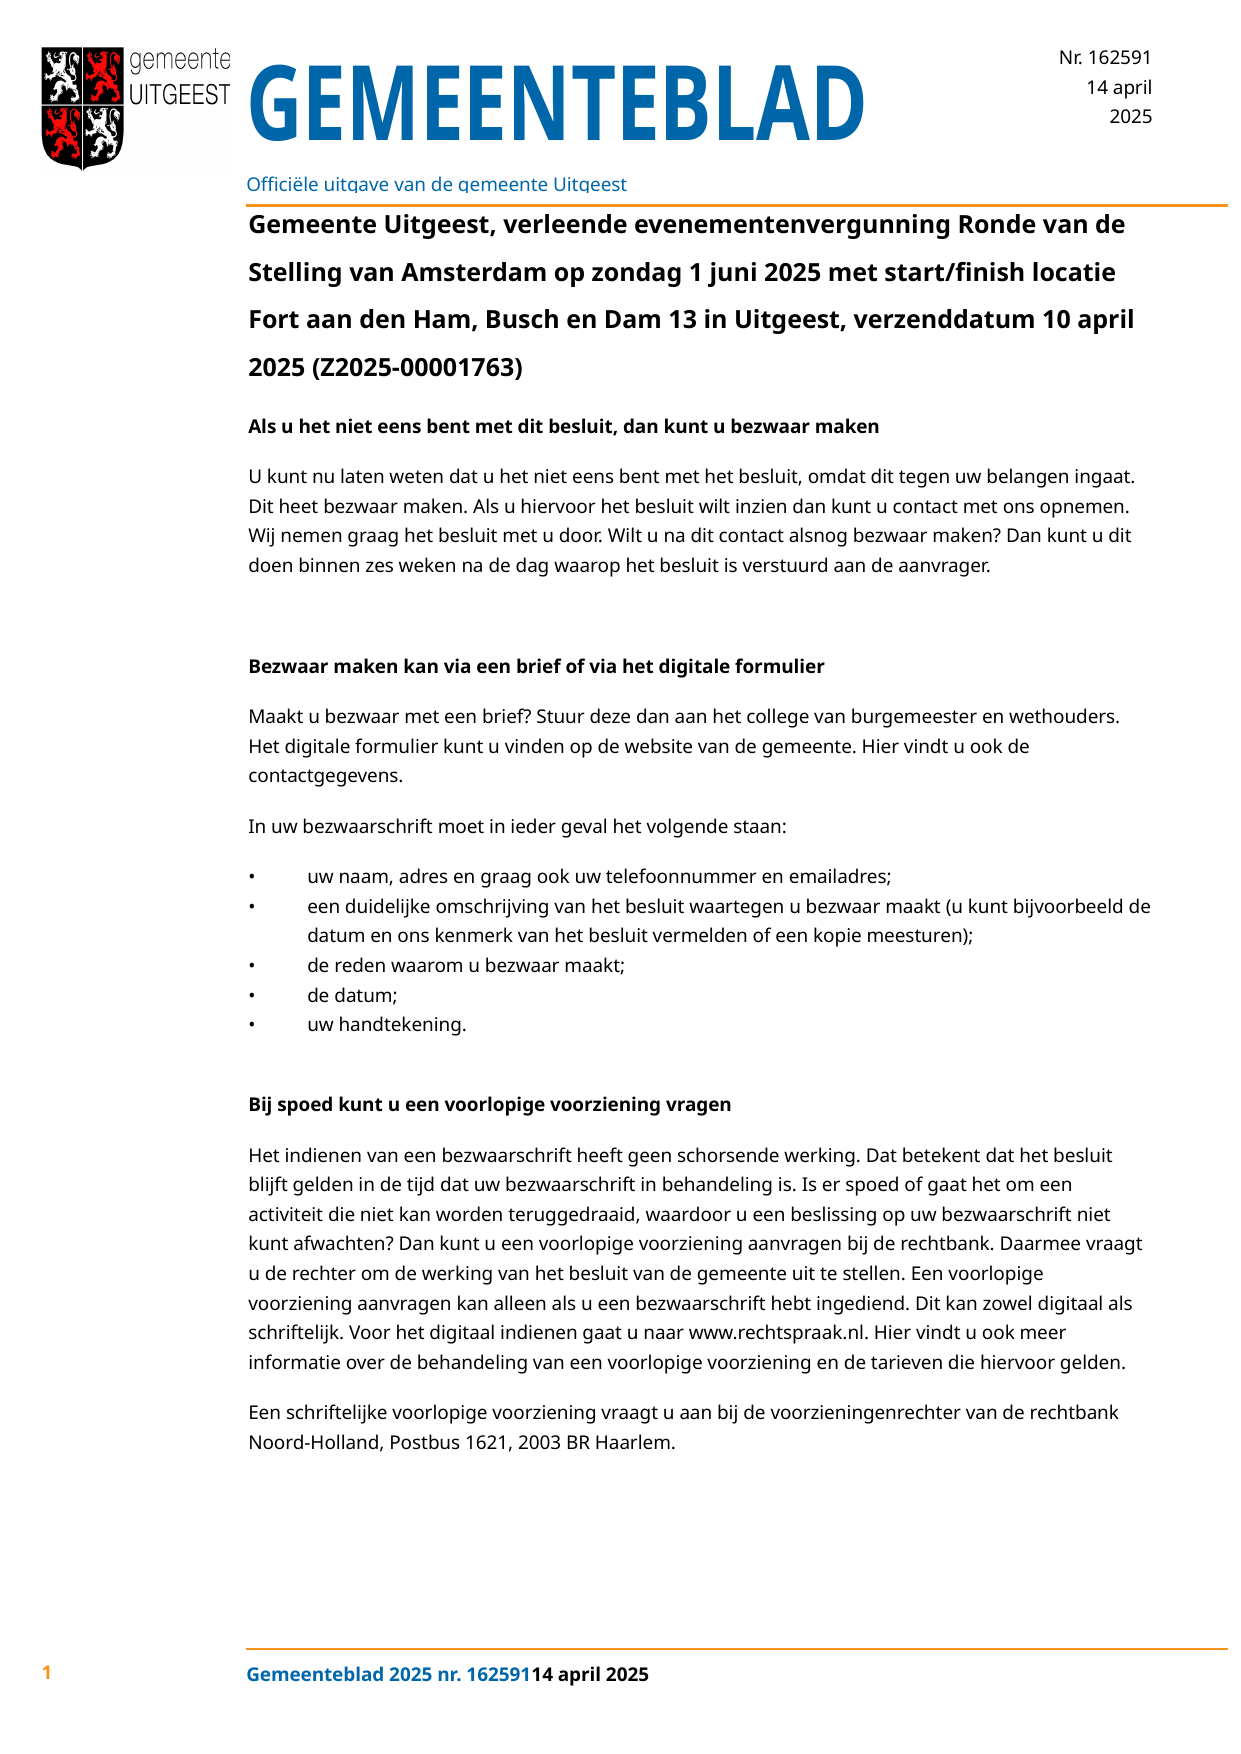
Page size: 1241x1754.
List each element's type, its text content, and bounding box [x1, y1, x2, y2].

text In uw bezwaarschrift moet in ieder geval het volgende staan: [248, 813, 1152, 839]
list de datum; [248, 982, 1152, 1008]
list uw naam, adres en graag ook uw telefoonnummer en emailadres; [248, 863, 1152, 889]
picture [41, 47, 231, 172]
text Bij spoed kunt u een voorlopige voorziening vragen [248, 1091, 1152, 1117]
text Een schriftelijke voorlopige voorziening vraagt u aan bij de voorzieningenrechter van de rechtbank Noord-Holland, Postbus 1621, 2003 BR Haarlem. [248, 1399, 1152, 1455]
text Maakt u bezwaar met een brief? Stuur deze dan aan het college van burgemeester en wethouders. Het digitale formulier kunt u vinden op de website van de gemeente. Hier vindt u ook de contactgegevens. [248, 703, 1152, 788]
text Als u het niet eens bent met dit besluit, dan kunt u bezwaar maken [248, 413, 1152, 439]
text Bezwaar maken kan via een brief of via het digitale formulier [248, 653, 1152, 679]
list de reden waarom u bezwaar maakt; [248, 952, 1152, 978]
list een duidelijke omschrijving van het besluit waartegen u bezwaar maakt (u kunt bijvoorbeeld de datum en ons kenmerk van het besluit vermelden of een kopie meesturen); [248, 893, 1152, 948]
text Het indienen van een bezwaarschrift heeft geen schorsende werking. Dat betekent dat het besluit blijft gelden in de tijd dat uw bezwaarschrift in behandeling is. Is er spoed of gaat het om een activiteit die niet kan worden teruggedraaid, waardoor u een beslissing op uw bezwaarschrift niet kunt afwachten? Dan kunt u een voorlopige voorziening aanvragen bij de rechtbank. Daarmee vraagt u de rechter om de werking van het besluit van de gemeente uit te stellen. Een voorlopige voorziening aanvragen kan alleen als u een bezwaarschrift hebt ingediend. Dit kan zowel digitaal als schriftelijk. Voor het digitaal indienen gaat u naar www.rechtspraak.nl. Hier vindt u ook meer informatie over de behandeling van een voorlopige voorziening en de tarieven die hiervoor gelden. [248, 1142, 1152, 1375]
list uw handtekening. [248, 1011, 1152, 1037]
text U kunt nu laten weten dat u het niet eens bent met het besluit, omdat dit tegen uw belangen ingaat. Dit heet bezwaar maken. Als u hiervoor het besluit wilt inzien dan kunt u contact met ons opnemen. Wij nemen graag het besluit met u door. Wilt u na dit contact alsnog bezwaar maken? Dan kunt u dit doen binnen zes weken na de dag waarop het besluit is verstuurd aan de aanvrager. [248, 463, 1152, 578]
text Gemeente Uitgeest, verleende evenementenvergunning Ronde van de Stelling van Amsterdam op zondag 1 juni 2025 met start/finish locatie Fort aan den Ham, Busch en Dam 13 in Uitgeest, verzenddatum 10 april 2025 (Z2025-00001763) [248, 207, 1152, 384]
